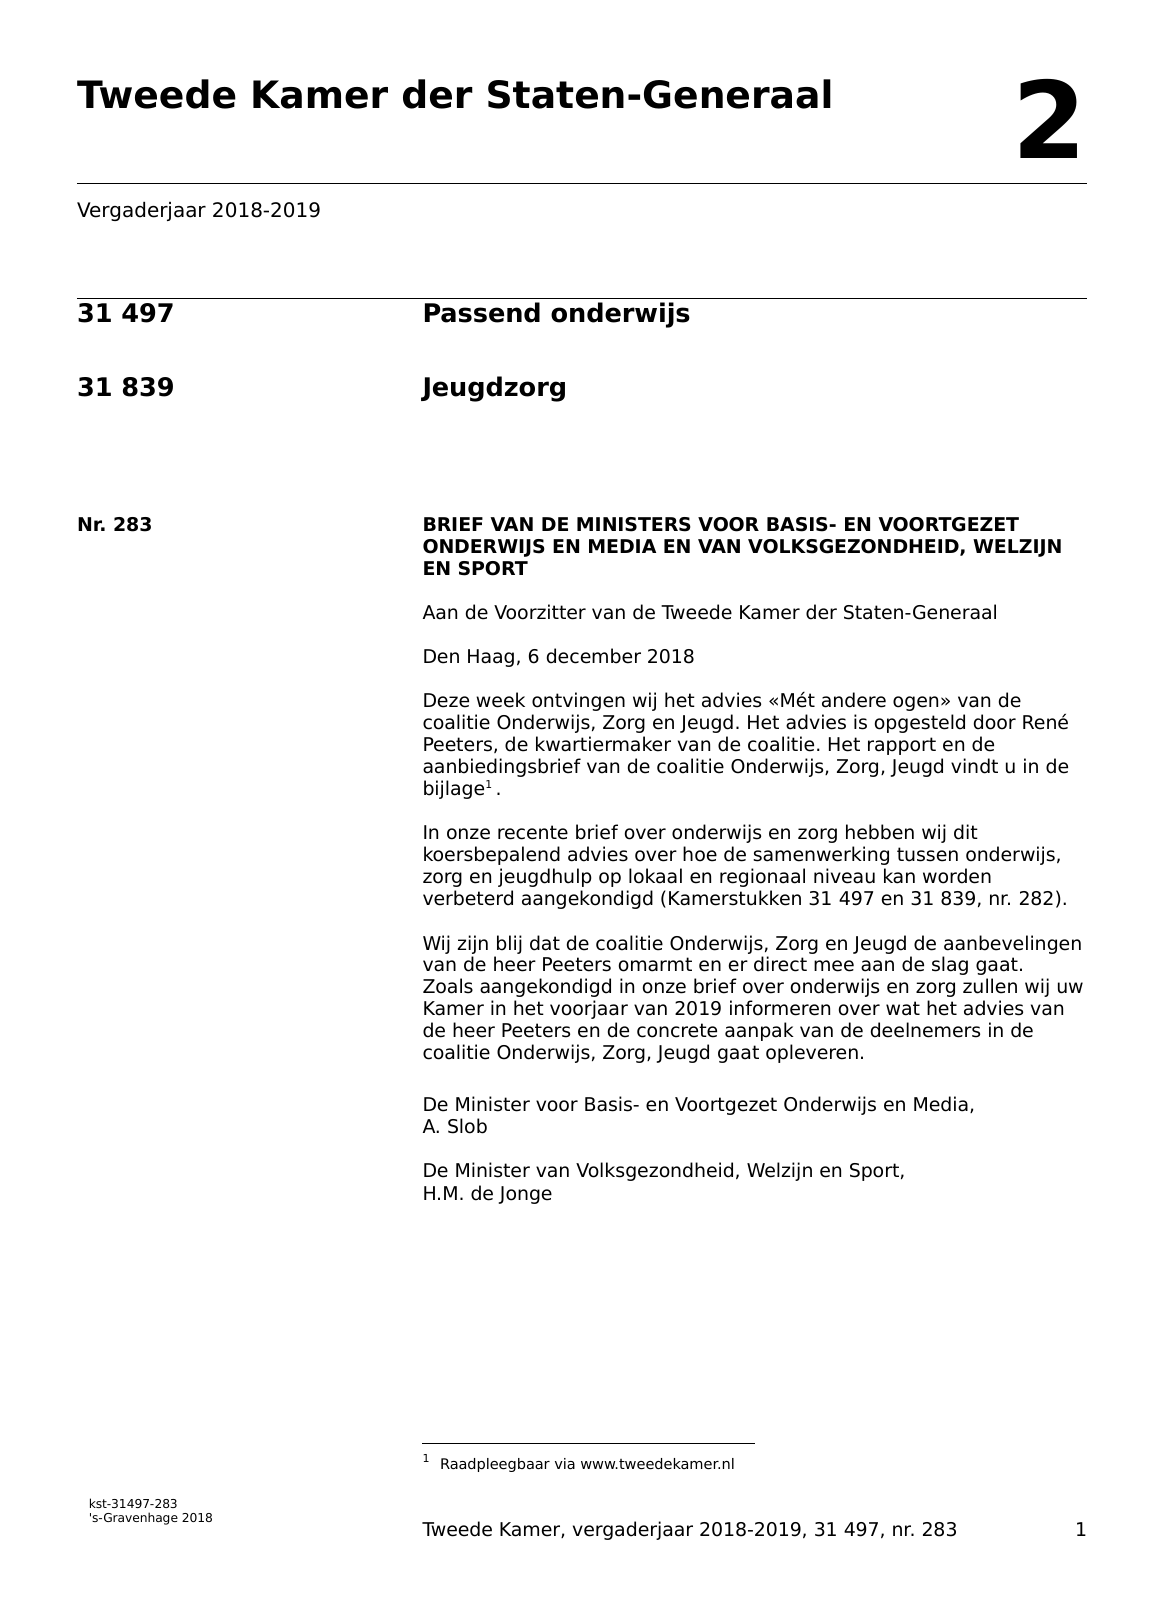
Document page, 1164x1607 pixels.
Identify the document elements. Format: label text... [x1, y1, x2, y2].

text De Minister van Volksgezondheid, Welzijn en Sport, H.M. de Jonge [422, 1160, 1087, 1204]
text 's-Gravenhage 2018 [88, 1511, 323, 1525]
text Aan de Voorzitter van de Tweede Kamer der Staten-Generaal [422, 602, 1087, 624]
table_header 2 [886, 59, 1087, 183]
text Deze week ontvingen wij het advies «Mét andere ogen» van de coalitie Onderwijs, Zorg en Jeugd. Het advies is opgesteld door René Peeters, de kwartiermaker van de coalitie. Het rapport en de aanbiedingsbrief van de coalitie Onderwijs, Zorg, Jeugd vindt u in de bijlage. [422, 690, 1087, 800]
text Raadpleegbaar via www.tweedekamer.nl [422, 1452, 1087, 1474]
subtitle 31 839 Jeugdzorg [77, 373, 1087, 403]
table_header Tweede Kamer der Staten-Generaal [77, 59, 886, 183]
table_cell Vergaderjaar 2018-2019 [77, 184, 1087, 298]
text Den Haag, 6 december 2018 [422, 646, 1087, 668]
subtitle Nr. 283 BRIEF VAN DE MINISTERS VOOR BASIS- EN VOORTGEZET ONDERWIJS EN MEDIA EN VAN VOLKSGEZONDHEID, WELZIJN EN SPORT [77, 514, 1087, 580]
text De Minister voor Basis- en Voortgezet Onderwijs en Media, A. Slob [422, 1094, 1087, 1138]
text kst-31497-283 [88, 1497, 323, 1511]
text Wij zijn blij dat de coalitie Onderwijs, Zorg en Jeugd de aanbevelingen van de heer Peeters omarmt en er direct mee aan de slag gaat. [422, 932, 1087, 976]
text Zoals aangekondigd in onze brief over onderwijs en zorg zullen wij uw Kamer in het voorjaar van 2019 informeren over wat het advies van de heer Peeters en de concrete aanpak van de deelnemers in de coalitie Onderwijs, Zorg, Jeugd gaat opleveren. [422, 976, 1087, 1064]
text In onze recente brief over onderwijs en zorg hebben wij dit koersbepalend advies over hoe de samenwerking tussen onderwijs, zorg en jeugdhulp op lokaal en regionaal niveau kan worden verbeterd aangekondigd (Kamerstukken 31 497 en 31 839, nr. 282). [422, 822, 1087, 910]
subtitle 31 497 Passend onderwijs [77, 299, 1087, 329]
